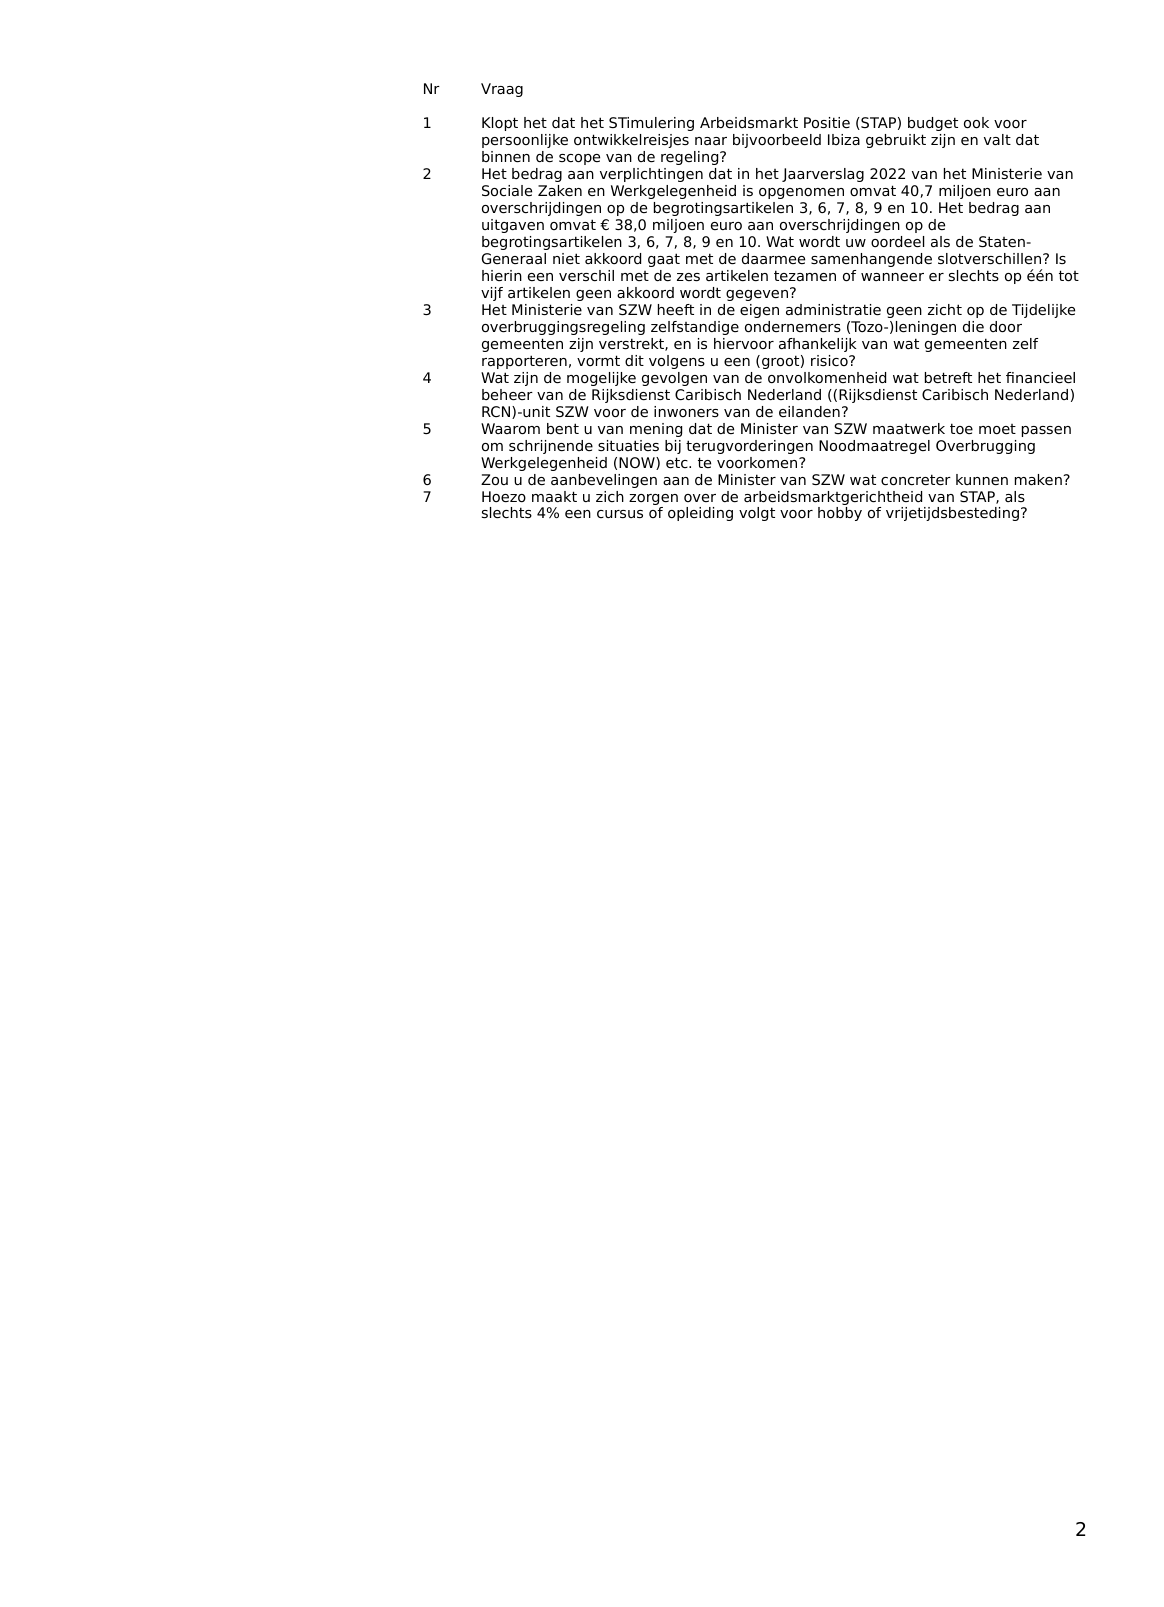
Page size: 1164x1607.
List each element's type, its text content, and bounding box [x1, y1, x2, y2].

table_cell Zou u de aanbevelingen aan de Minister van SZW wat concreter kunnen maken? [475, 471, 1087, 488]
table_cell 2 [422, 166, 475, 302]
table_cell Het bedrag aan verplichtingen dat in het Jaarverslag 2022 van het Ministerie van Sociale Zaken en Werkgelegenheid is opgenomen omvat 40,7 miljoen euro aan overschrijdingen op de begrotingsartikelen 3, 6, 7, 8, 9 en 10. Het bedrag aan uitgaven omvat € 38,0 miljoen euro aan overschrijdingen op de begrotingsartikelen 3, 6, 7, 8, 9 en 10. Wat wordt uw oordeel als de Staten-Generaal niet akkoord gaat met de daarmee samenhangende slotverschillen? Is hierin een verschil met de zes artikelen tezamen of wanneer er slechts op één tot vijf artikelen geen akkoord wordt gegeven? [475, 166, 1087, 302]
table_cell Het Ministerie van SZW heeft in de eigen administratie geen zicht op de Tijdelijke overbruggingsregeling zelfstandige ondernemers (Tozo-)leningen die door gemeenten zijn verstrekt, en is hiervoor afhankelijk van wat gemeenten zelf rapporteren, vormt dit volgens u een (groot) risico? [475, 302, 1087, 369]
table_cell Hoezo maakt u zich zorgen over de arbeidsmarktgerichtheid van STAP, als slechts 4% een cursus of opleiding volgt voor hobby of vrijetijdsbesteding? [475, 489, 1087, 522]
table_cell 5 [422, 421, 475, 471]
table_cell 4 [422, 370, 475, 421]
table_cell Waarom bent u van mening dat de Minister van SZW maatwerk toe moet passen om schrijnende situaties bij terugvorderingen Noodmaatregel Overbrugging Werkgelegenheid (NOW) etc. te voorkomen? [475, 421, 1087, 471]
table_cell [475, 98, 1087, 115]
table_header Nr [422, 81, 475, 98]
table_cell 1 [422, 115, 475, 166]
table_cell Wat zijn de mogelijke gevolgen van de onvolkomenheid wat betreft het financieel beheer van de Rijksdienst Caribisch Nederland ((Rijksdienst Caribisch Nederland) RCN)-unit SZW voor de inwoners van de eilanden? [475, 370, 1087, 421]
table_cell 3 [422, 302, 475, 369]
table_cell 6 [422, 471, 475, 488]
table_cell Klopt het dat het STimulering Arbeidsmarkt Positie (STAP) budget ook voor persoonlijke ontwikkelreisjes naar bijvoorbeeld Ibiza gebruikt zijn en valt dat binnen de scope van de regeling? [475, 115, 1087, 166]
table_cell [422, 98, 475, 115]
table_header Vraag [475, 81, 1087, 98]
table_cell 7 [422, 489, 475, 522]
